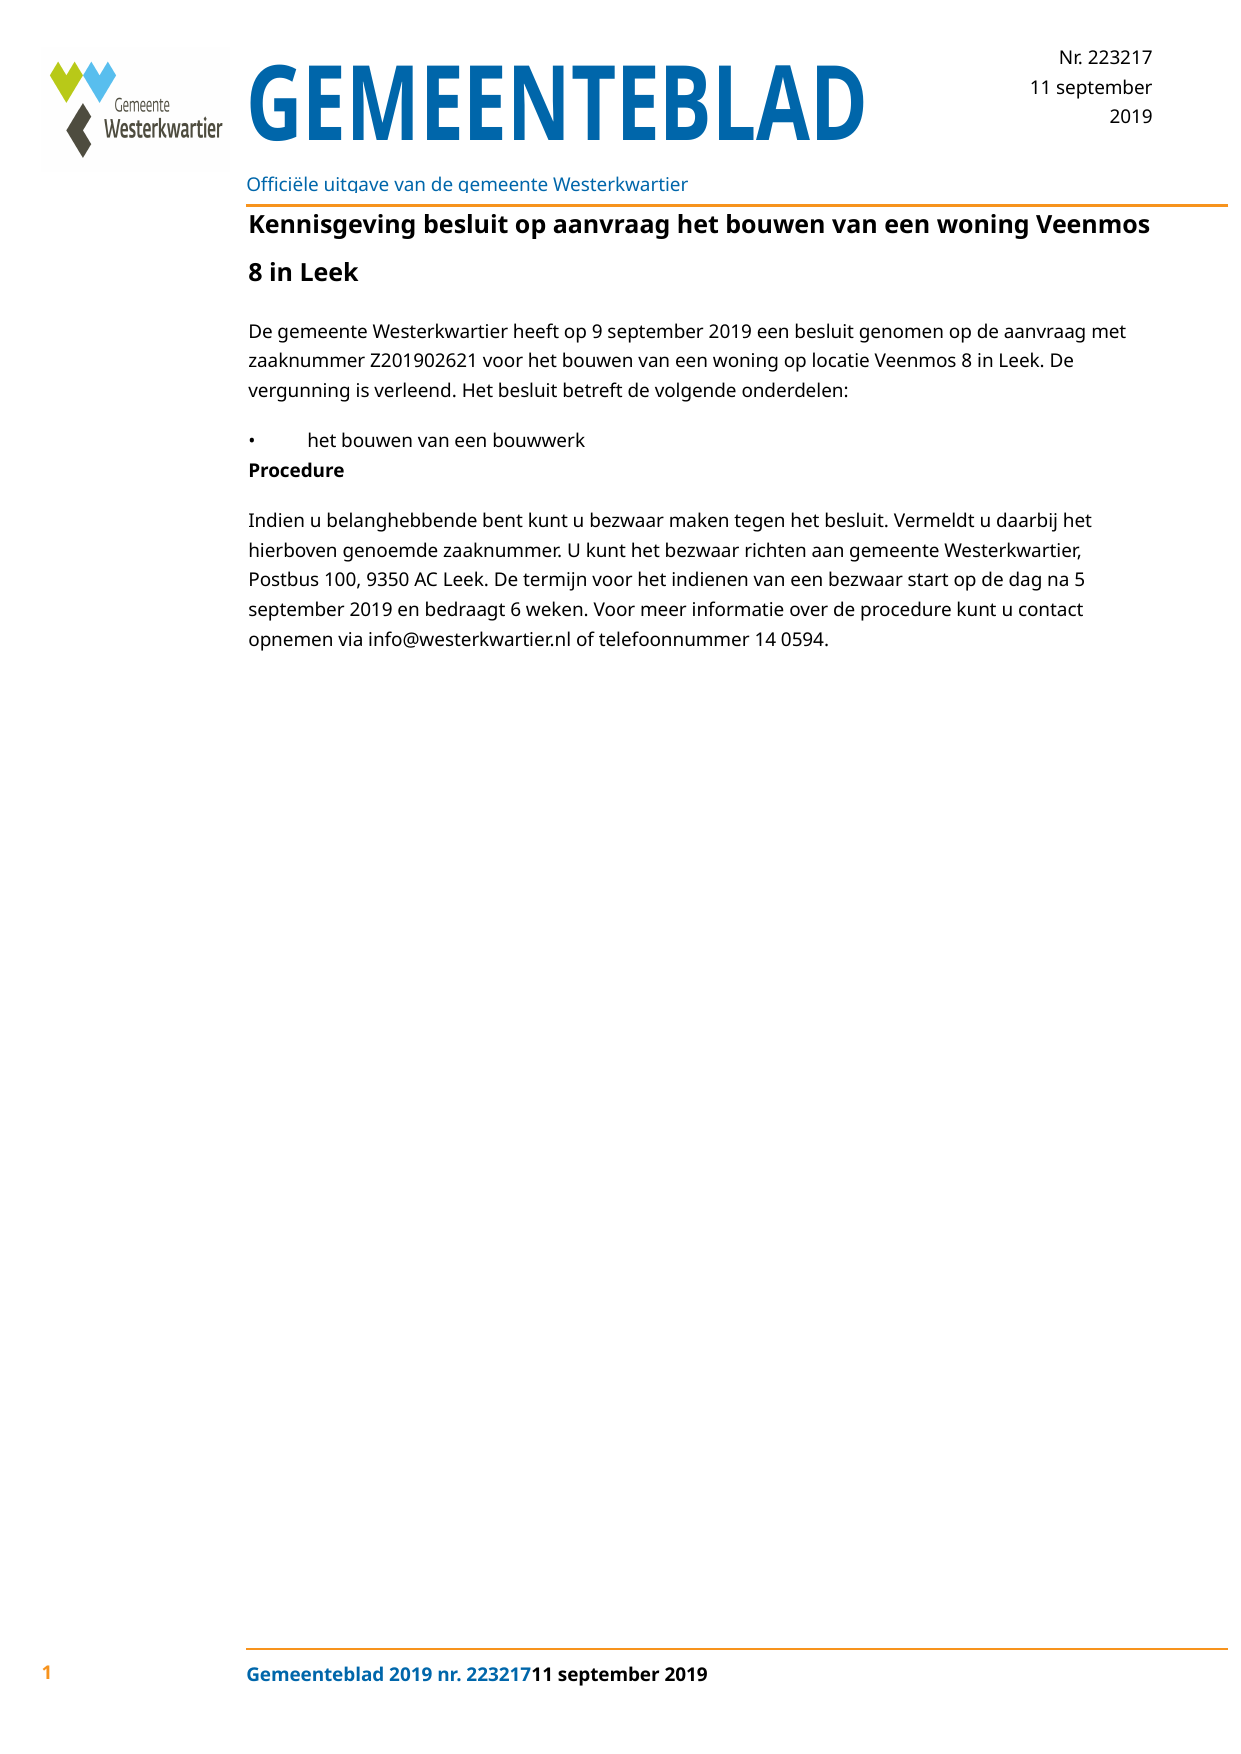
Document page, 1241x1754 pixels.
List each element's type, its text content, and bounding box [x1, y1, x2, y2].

text Indien u belanghebbende bent kunt u bezwaar maken tegen het besluit. Vermeldt u daarbij het hierboven genoemde zaaknummer. U kunt het bezwaar richten aan gemeente Westerkwartier, Postbus 100, 9350 AC Leek. De termijn voor het indienen van een bezwaar start op de dag na 5 september 2019 en bedraagt 6 weken. Voor meer informatie over de procedure kunt u contact opnemen via info@westerkwartier.nl of telefoonnummer 14 0594. [248, 507, 1152, 652]
list het bouwen van een bouwwerk [248, 427, 1152, 453]
text Procedure [248, 457, 1152, 483]
text Kennisgeving besluit op aanvraag het bouwen van een woning Veenmos 8 in Leek [248, 207, 1152, 288]
picture [41, 47, 231, 172]
text De gemeente Westerkwartier heeft op 9 september 2019 een besluit genomen op de aanvraag met zaaknummer Z201902621 voor het bouwen van een woning op locatie Veenmos 8 in Leek. De vergunning is verleend. Het besluit betreft de volgende onderdelen: [248, 318, 1152, 403]
